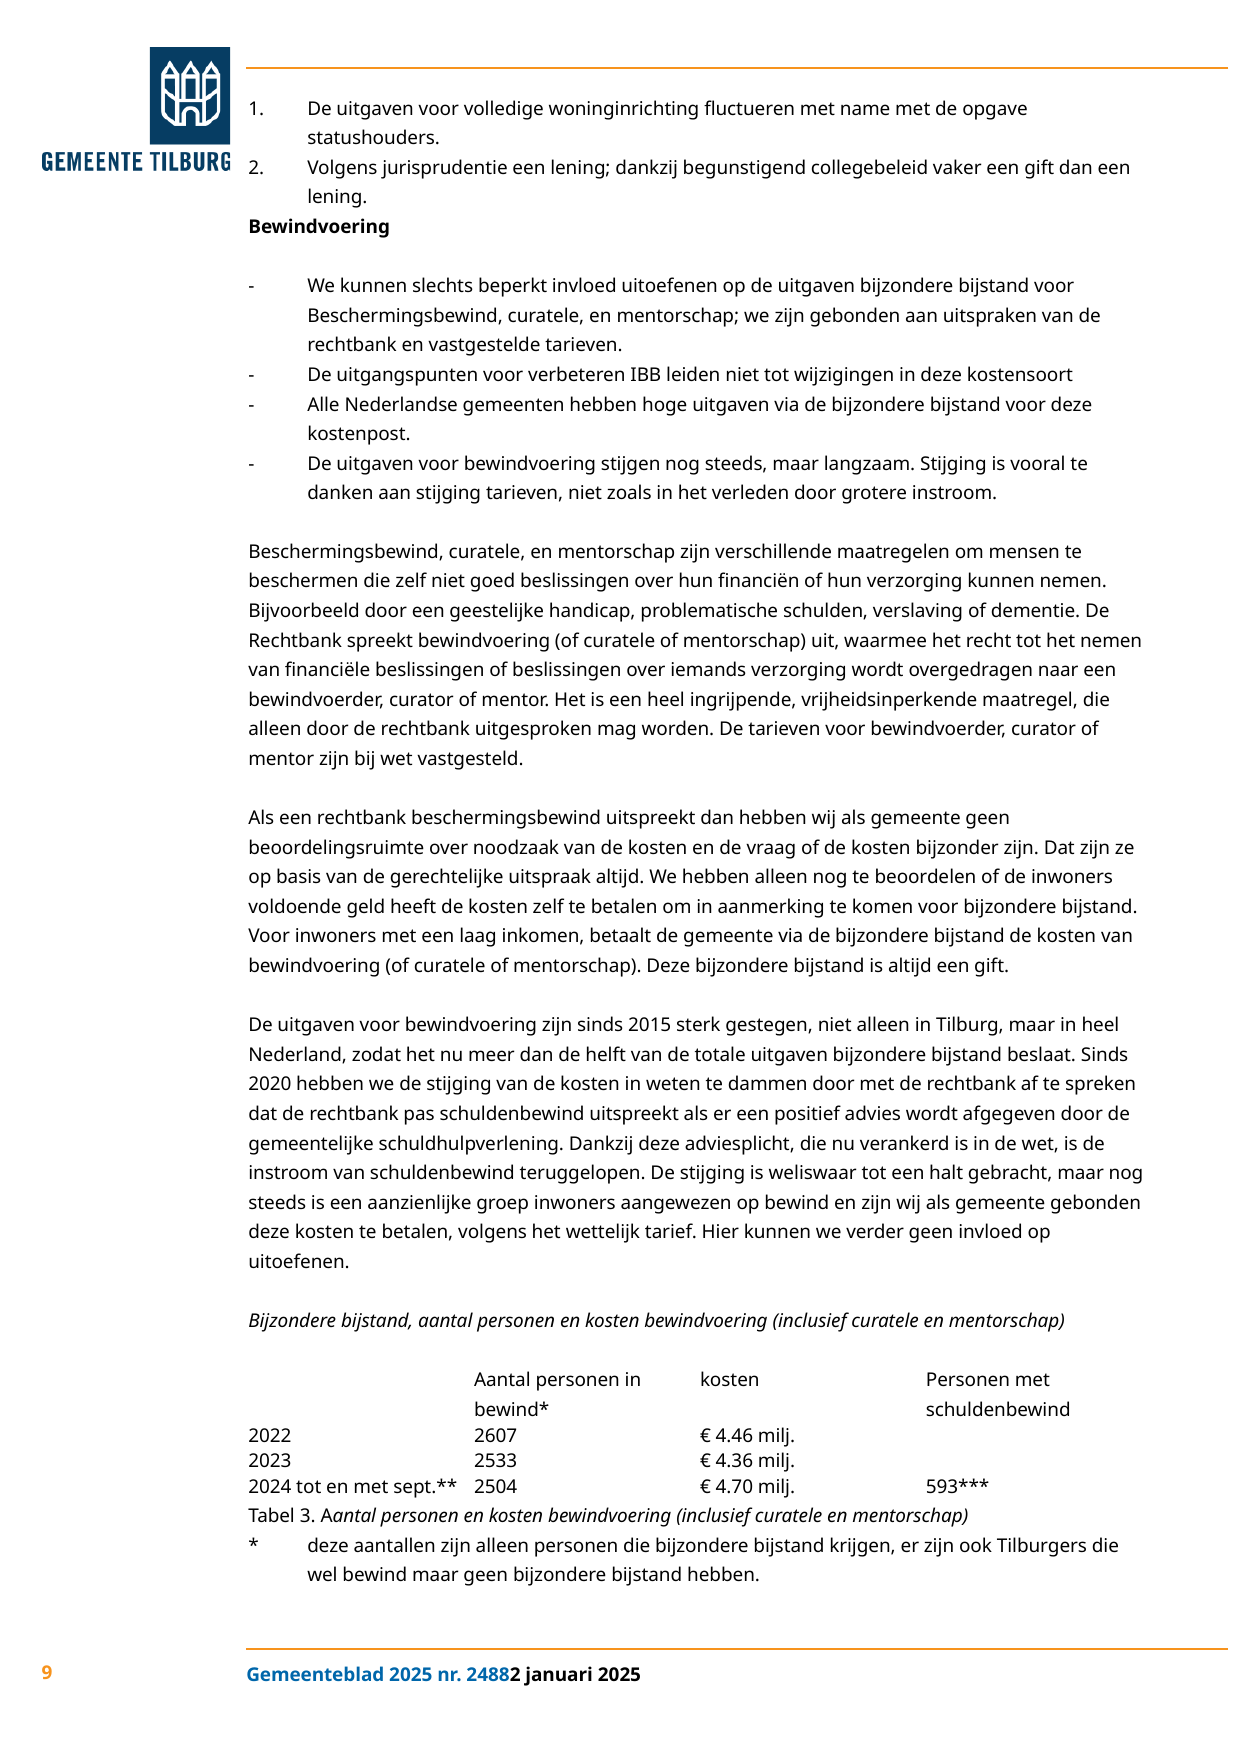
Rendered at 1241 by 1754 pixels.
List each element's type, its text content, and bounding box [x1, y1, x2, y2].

text Bewindvoering [248, 213, 1152, 239]
text De uitgaven voor bewindvoering zijn sinds 2015 sterk gestegen, niet alleen in Tilburg, maar in heel Nederland, zodat het nu meer dan de helft van de totale uitgaven bijzondere bijstand beslaat. Sinds 2020 hebben we de stijging van de kosten in weten te dammen door met de rechtbank af te spreken dat de rechtbank pas schuldenbewind uitspreekt als er een positief advies wordt afgegeven door de gemeentelijke schuldhulpverlening. Dankzij deze adviesplicht, die nu verankerd is in de wet, is de instroom van schuldenbewind teruggelopen. De stijging is weliswaar tot een halt gebracht, maar nog steeds is een aanzienlijke groep inwoners aangewezen op bewind en zijn wij als gemeente gebonden deze kosten te betalen, volgens het wettelijk tarief. Hier kunnen we verder geen invloed op uitoefenen. [248, 1011, 1152, 1274]
picture [41, 47, 231, 172]
text Bijzondere bijstand, aantal personen en kosten bewindvoering (inclusief curatele en mentorschap) [248, 1307, 1152, 1333]
table_cell 2504 [474, 1473, 700, 1499]
list Volgens jurisprudentie een lening; dankzij begunstigend collegebeleid vaker een gift dan een lening. [248, 154, 1152, 209]
text Beschermingsbewind, curatele, en mentorschap zijn verschillende maatregelen om mensen te beschermen die zelf niet goed beslissingen over hun financiën of hun verzorging kunnen nemen. Bijvoorbeeld door een geestelijke handicap, problematische schulden, verslaving of dementie. De Rechtbank spreekt bewindvoering (of curatele of mentorschap) uit, waarmee het recht tot het nemen van financiële beslissingen of beslissingen over iemands verzorging wordt overgedragen naar een bewindvoerder, curator of mentor. Het is een heel ingrijpende, vrijheidsinperkende maatregel, die alleen door de rechtbank uitgesproken mag worden. De tarieven voor bewindvoerder, curator of mentor zijn bij wet vastgesteld. [248, 538, 1152, 771]
list De uitgaven voor volledige woninginrichting fluctueren met name met de opgave statushouders. [248, 95, 1152, 150]
table_header Personen met schuldenbewind [926, 1366, 1152, 1422]
list deze aantallen zijn alleen personen die bijzondere bijstand krijgen, er zijn ook Tilburgers die wel bewind maar geen bijzondere bijstand hebben. [248, 1532, 1152, 1587]
table_cell 2607 [474, 1422, 700, 1447]
table_cell 2022 [248, 1422, 474, 1447]
table_cell € 4.46 milj. [700, 1422, 926, 1447]
table_cell 2024 tot en met sept.** [248, 1473, 474, 1499]
table_cell [926, 1422, 1152, 1447]
text Tabel 3. Aantal personen en kosten bewindvoering (inclusief curatele en mentorschap) [248, 1502, 1152, 1528]
table_header kosten [700, 1366, 926, 1422]
table_cell € 4.70 milj. [700, 1473, 926, 1499]
table_cell 2533 [474, 1448, 700, 1473]
table_cell € 4.36 milj. [700, 1448, 926, 1473]
text Als een rechtbank beschermingsbewind uitspreekt dan hebben wij als gemeente geen beoordelingsruimte over noodzaak van de kosten en de vraag of de kosten bijzonder zijn. Dat zijn ze op basis van de gerechtelijke uitspraak altijd. We hebben alleen nog te beoordelen of de inwoners voldoende geld heeft de kosten zelf te betalen om in aanmerking te komen voor bijzondere bijstand. Voor inwoners met een laag inkomen, betaalt de gemeente via de bijzondere bijstand de kosten van bewindvoering (of curatele of mentorschap). Deze bijzondere bijstand is altijd een gift. [248, 804, 1152, 978]
table_header Aantal personen in bewind* [474, 1366, 700, 1422]
table_cell 2023 [248, 1448, 474, 1473]
table_header [248, 1366, 474, 1422]
table_cell 593*** [926, 1473, 1152, 1499]
table_cell [926, 1448, 1152, 1473]
table_header We kunnen slechts beperkt invloed uitoefenen op de uitgaven bijzondere bijstand voor Beschermingsbewind, curatele, en mentorschap; we zijn gebonden aan uitspraken van de rechtbank en vastgestelde tarieven. De uitgangspunten voor verbeteren IBB leiden niet tot wijzigingen in deze kostensoort Alle Nederlandse gemeenten hebben hoge uitgaven via de bijzondere bijstand voor deze kostenpost. De uitgaven voor bewindvoering stijgen nog steeds, maar langzaam. Stijging is vooral te danken aan stijging tarieven, niet zoals in het verleden door grotere instroom. [248, 273, 1152, 505]
